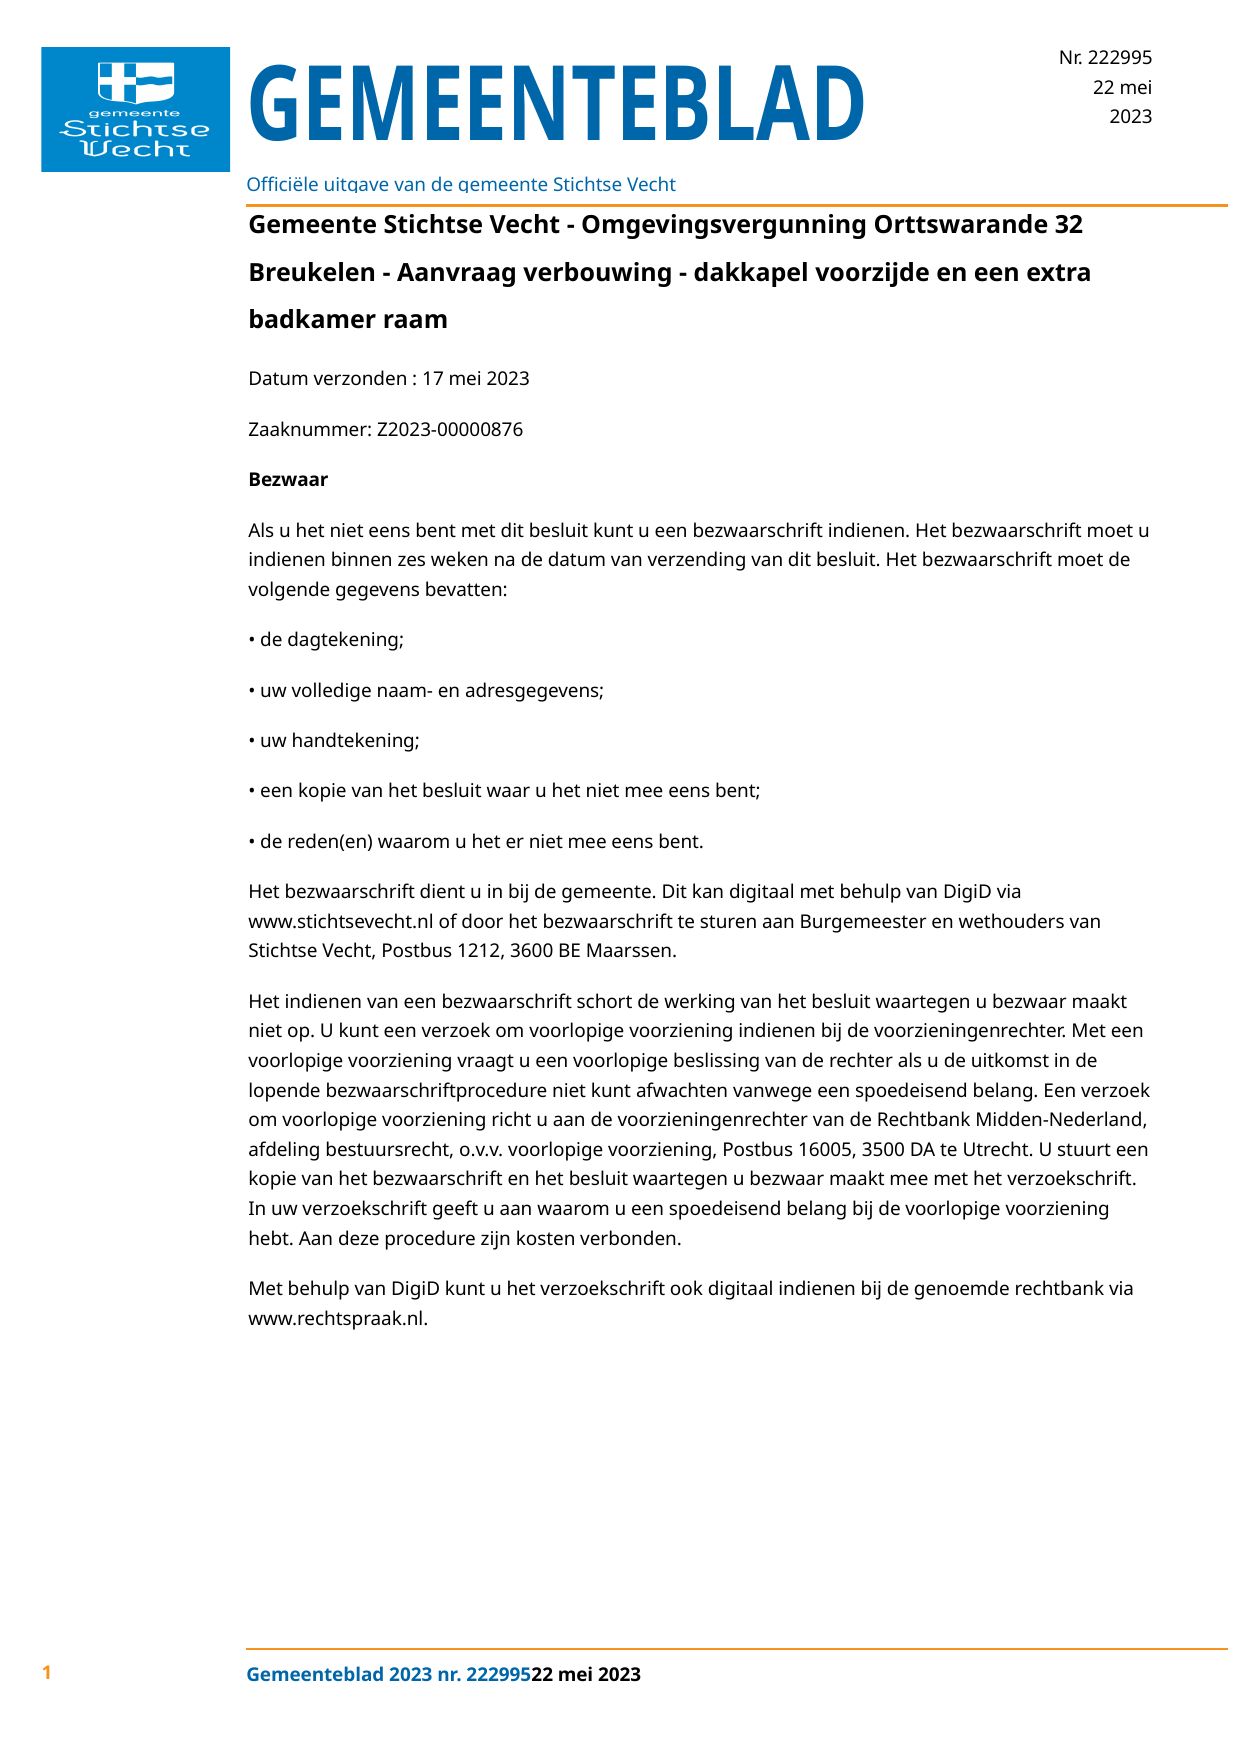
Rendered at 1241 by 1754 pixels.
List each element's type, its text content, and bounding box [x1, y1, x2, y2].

text • de reden(en) waarom u het er niet mee eens bent. [248, 828, 1152, 854]
text Bezwaar [248, 466, 1152, 492]
text • de dagtekening; [248, 626, 1152, 652]
text • een kopie van het besluit waar u het niet mee eens bent; [248, 778, 1152, 803]
text Het bezwaarschrift dient u in bij de gemeente. Dit kan digitaal met behulp van DigiD via www.stichtsevecht.nl of door het bezwaarschrift te sturen aan Burgemeester en wethouders van Stichtse Vecht, Postbus 1212, 3600 BE Maarssen. [248, 878, 1152, 963]
text • uw handtekening; [248, 727, 1152, 753]
text Als u het niet eens bent met dit besluit kunt u een bezwaarschrift indienen. Het bezwaarschrift moet u indienen binnen zes weken na de datum van verzending van dit besluit. Het bezwaarschrift moet de volgende gegevens bevatten: [248, 517, 1152, 602]
text Datum verzonden : 17 mei 2023 [248, 366, 1152, 391]
text Zaaknummer: Z2023-00000876 [248, 416, 1152, 442]
picture [99, 63, 135, 101]
text • uw volledige naam- en adresgegevens; [248, 677, 1152, 702]
text Gemeente Stichtse Vecht - Omgevingsvergunning Orttswarande 32 Breukelen - Aanvraag verbouwing - dakkapel voorzijde en een extra badkamer raam [248, 207, 1152, 336]
text Met behulp van DigiD kunt u het verzoekschrift ook digitaal indienen bij de genoemde rechtbank via www.rechtspraak.nl. [248, 1275, 1152, 1330]
text Het indienen van een bezwaarschrift schort de werking van het besluit waartegen u bezwaar maakt niet op. U kunt een verzoek om voorlopige voorziening indienen bij de voorzieningenrechter. Met een voorlopige voorziening vraagt u een voorlopige beslissing van de rechter als u de uitkomst in de lopende bezwaarschriftprocedure niet kunt afwachten vanwege een spoedeisend belang. Een verzoek om voorlopige voorziening richt u aan de voorzieningenrechter van de Rechtbank Midden-Nederland, afdeling bestuursrecht, o.v.v. voorlopige voorziening, Postbus 16005, 3500 DA te Utrecht. U stuurt een kopie van het bezwaarschrift en het besluit waartegen u bezwaar maakt mee met het verzoekschrift. In uw verzoekschrift geeft u aan waarom u een spoedeisend belang bij de voorlopige voorziening hebt. Aan deze procedure zijn kosten verbonden. [248, 988, 1152, 1250]
picture [137, 63, 174, 103]
